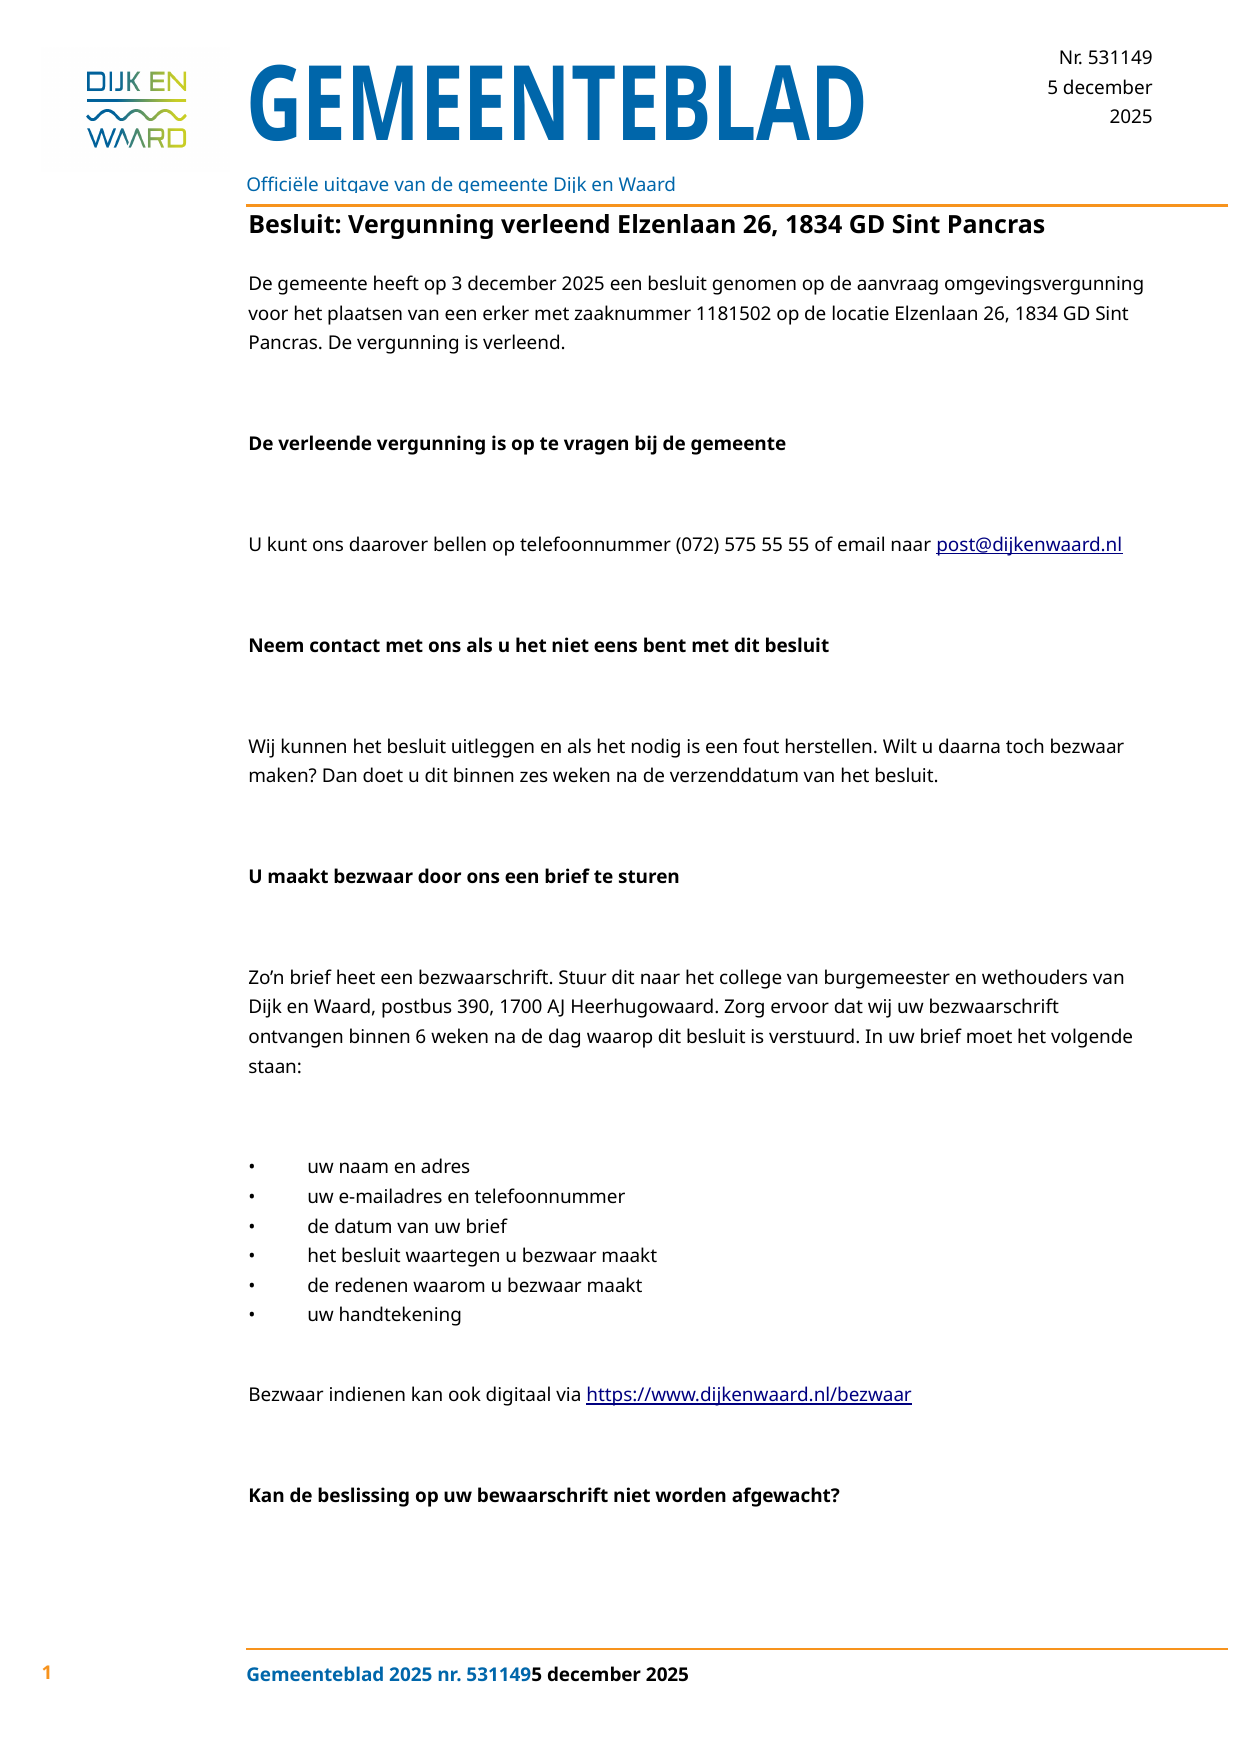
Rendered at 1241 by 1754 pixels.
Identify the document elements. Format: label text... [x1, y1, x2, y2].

list uw handtekening [248, 1302, 1152, 1327]
text Wij kunnen het besluit uitleggen en als het nodig is een fout herstellen. Wilt u daarna toch bezwaar maken? Dan doet u dit binnen zes weken na de verzenddatum van het besluit. [248, 733, 1152, 788]
list uw e-mailadres en telefoonnummer [248, 1183, 1152, 1209]
picture [41, 47, 231, 172]
text U kunt ons daarover bellen op telefoonnummer (072) 575 55 55 of email naar post@dijkenwaard.nl [248, 531, 1152, 557]
text U maakt bezwaar door ons een brief te sturen [248, 863, 1152, 889]
list de redenen waarom u bezwaar maakt [248, 1272, 1152, 1298]
text Besluit: Vergunning verleend Elzenlaan 26, 1834 GD Sint Pancras [248, 207, 1152, 241]
text De gemeente heeft op 3 december 2025 een besluit genomen op de aanvraag omgevingsvergunning voor het plaatsen van een erker met zaaknummer 1181502 op de locatie Elzenlaan 26, 1834 GD Sint Pancras. De vergunning is verleend. [248, 270, 1152, 355]
list het besluit waartegen u bezwaar maakt [248, 1242, 1152, 1268]
text Bezwaar indienen kan ook digitaal via https://www.dijkenwaard.nl/bezwaar [248, 1382, 1152, 1407]
text Zo’n brief heet een bezwaarschrift. Stuur dit naar het college van burgemeester en wethouders van Dijk en Waard, postbus 390, 1700 AJ Heerhugowaard. Zorg ervoor dat wij uw bezwaarschrift ontvangen binnen 6 weken na de dag waarop dit besluit is verstuurd. In uw brief moet het volgende staan: [248, 964, 1152, 1078]
text De verleende vergunning is op te vragen bij de gemeente [248, 430, 1152, 456]
list de datum van uw brief [248, 1213, 1152, 1238]
text Neem contact met ons als u het niet eens bent met dit besluit [248, 632, 1152, 658]
list uw naam en adres [248, 1154, 1152, 1179]
text Kan de beslissing op uw bewaarschrift niet worden afgewacht? [248, 1482, 1152, 1508]
